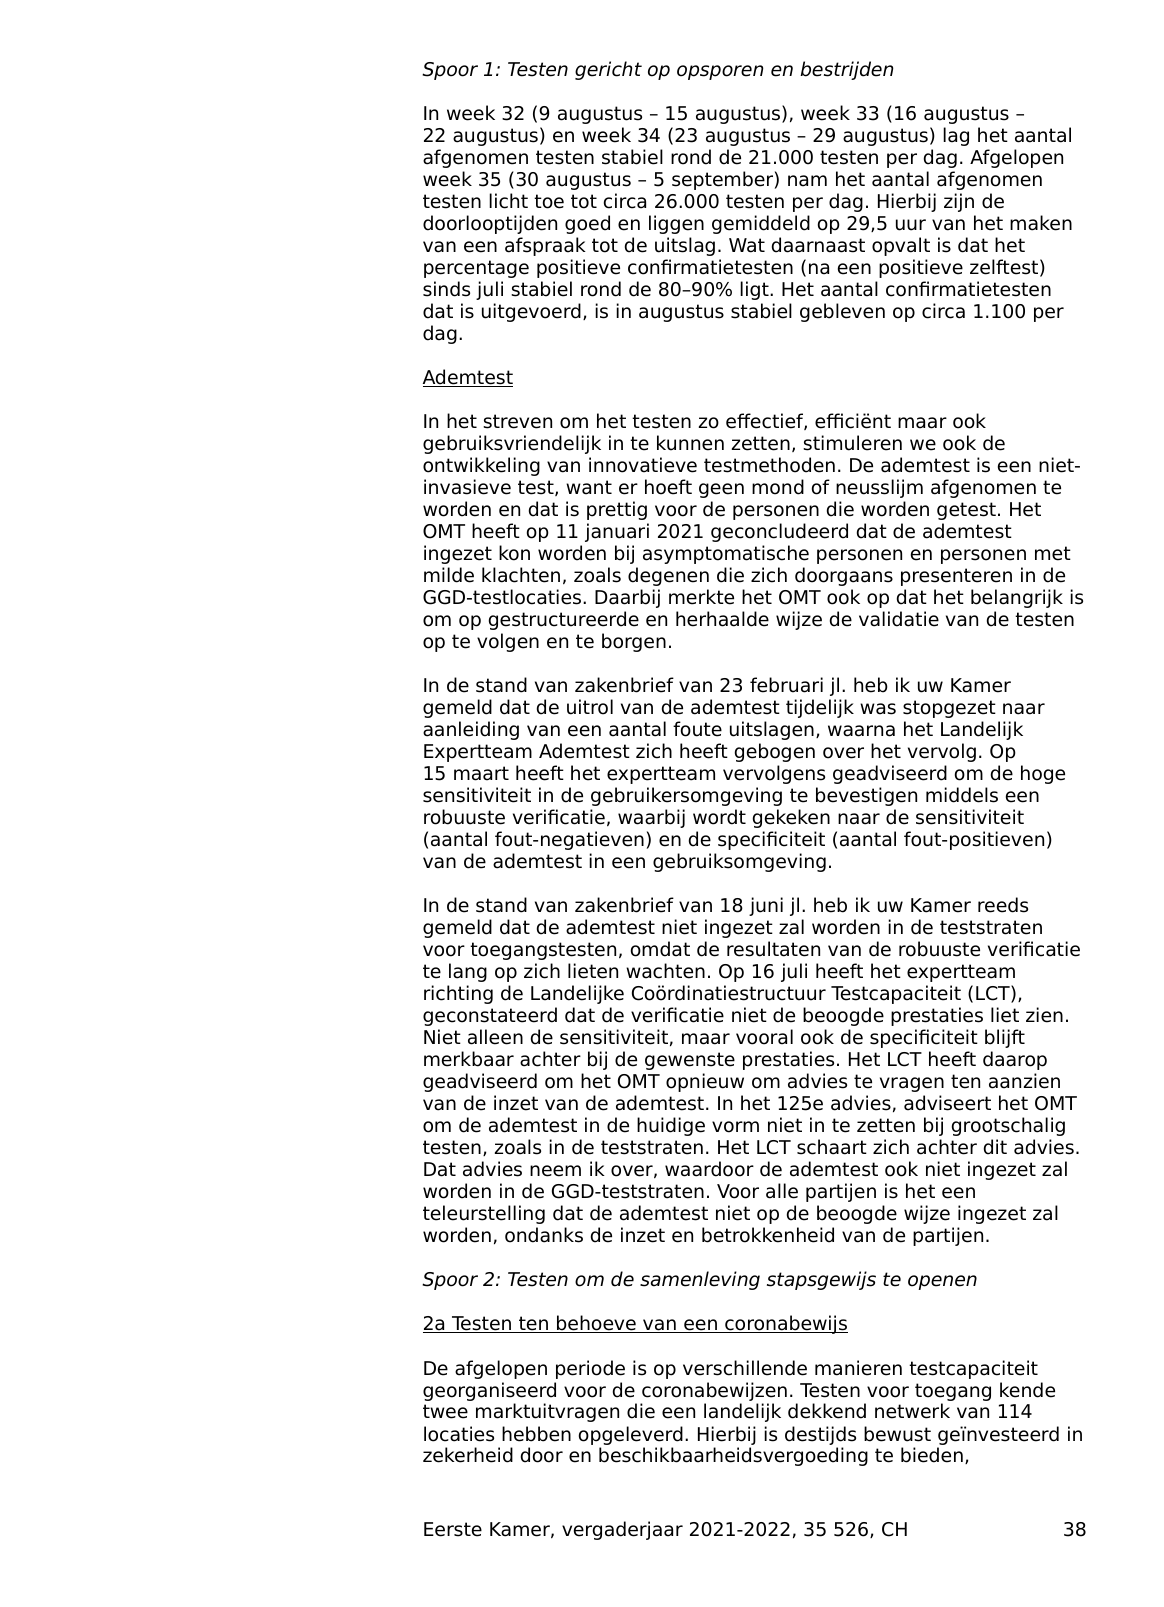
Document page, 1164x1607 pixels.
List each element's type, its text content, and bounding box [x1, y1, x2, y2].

subtitle 2a Testen ten behoeve van een coronabewijs [422, 1313, 1087, 1335]
text In de stand van zakenbrief van 23 februari jl. heb ik uw Kamer gemeld dat de uitrol van de ademtest tijdelijk was stopgezet naar aanleiding van een aantal foute uitslagen, waarna het Landelijk Expertteam Ademtest zich heeft gebogen over het vervolg. Op 15 maart heeft het expertteam vervolgens geadviseerd om de hoge sensitiviteit in de gebruikersomgeving te bevestigen middels een robuuste verificatie, waarbij wordt gekeken naar de sensitiviteit (aantal fout-negatieven) en de specificiteit (aantal fout-positieven) van de ademtest in een gebruiksomgeving. [422, 675, 1087, 873]
text In het streven om het testen zo effectief, efficiënt maar ook gebruiksvriendelijk in te kunnen zetten, stimuleren we ook de ontwikkeling van innovatieve testmethoden. De ademtest is een niet-invasieve test, want er hoeft geen mond of neusslijm afgenomen te worden en dat is prettig voor de personen die worden getest. Het OMT heeft op 11 januari 2021 geconcludeerd dat de ademtest ingezet kon worden bij asymptomatische personen en personen met milde klachten, zoals degenen die zich doorgaans presenteren in de GGD-testlocaties. Daarbij merkte het OMT ook op dat het belangrijk is om op gestructureerde en herhaalde wijze de validatie van de testen op te volgen en te borgen. [422, 411, 1087, 653]
subtitle Spoor 1: Testen gericht op opsporen en bestrijden [422, 59, 1087, 81]
text De afgelopen periode is op verschillende manieren testcapaciteit georganiseerd voor de coronabewijzen. Testen voor toegang kende twee marktuitvragen die een landelijk dekkend netwerk van 114 locaties hebben opgeleverd. Hierbij is destijds bewust geïnvesteerd in zekerheid door en beschikbaarheidsvergoeding te bieden, [422, 1357, 1087, 1467]
text In week 32 (9 augustus – 15 augustus), week 33 (16 augustus – 22 augustus) en week 34 (23 augustus – 29 augustus) lag het aantal afgenomen testen stabiel rond de 21.000 testen per dag. Afgelopen week 35 (30 augustus – 5 september) nam het aantal afgenomen testen licht toe tot circa 26.000 testen per dag. Hierbij zijn de doorlooptijden goed en liggen gemiddeld op 29,5 uur van het maken van een afspraak tot de uitslag. Wat daarnaast opvalt is dat het percentage positieve confirmatietesten (na een positieve zelftest) sinds juli stabiel rond de 80–90% ligt. Het aantal confirmatietesten dat is uitgevoerd, is in augustus stabiel gebleven op circa 1.100 per dag. [422, 103, 1087, 345]
subtitle Spoor 2: Testen om de samenleving stapsgewijs te openen [422, 1269, 1087, 1291]
text In de stand van zakenbrief van 18 juni jl. heb ik uw Kamer reeds gemeld dat de ademtest niet ingezet zal worden in de teststraten voor toegangstesten, omdat de resultaten van de robuuste verificatie te lang op zich lieten wachten. Op 16 juli heeft het expertteam richting de Landelijke Coördinatiestructuur Testcapaciteit (LCT), geconstateerd dat de verificatie niet de beoogde prestaties liet zien. Niet alleen de sensitiviteit, maar vooral ook de specificiteit blijft merkbaar achter bij de gewenste prestaties. Het LCT heeft daarop geadviseerd om het OMT opnieuw om advies te vragen ten aanzien van de inzet van de ademtest. In het 125e advies, adviseert het OMT om de ademtest in de huidige vorm niet in te zetten bij grootschalig testen, zoals in de teststraten. Het LCT schaart zich achter dit advies. Dat advies neem ik over, waardoor de ademtest ook niet ingezet zal worden in de GGD-teststraten. Voor alle partijen is het een teleurstelling dat de ademtest niet op de beoogde wijze ingezet zal worden, ondanks de inzet en betrokkenheid van de partijen. [422, 895, 1087, 1247]
subtitle Ademtest [422, 367, 1087, 389]
